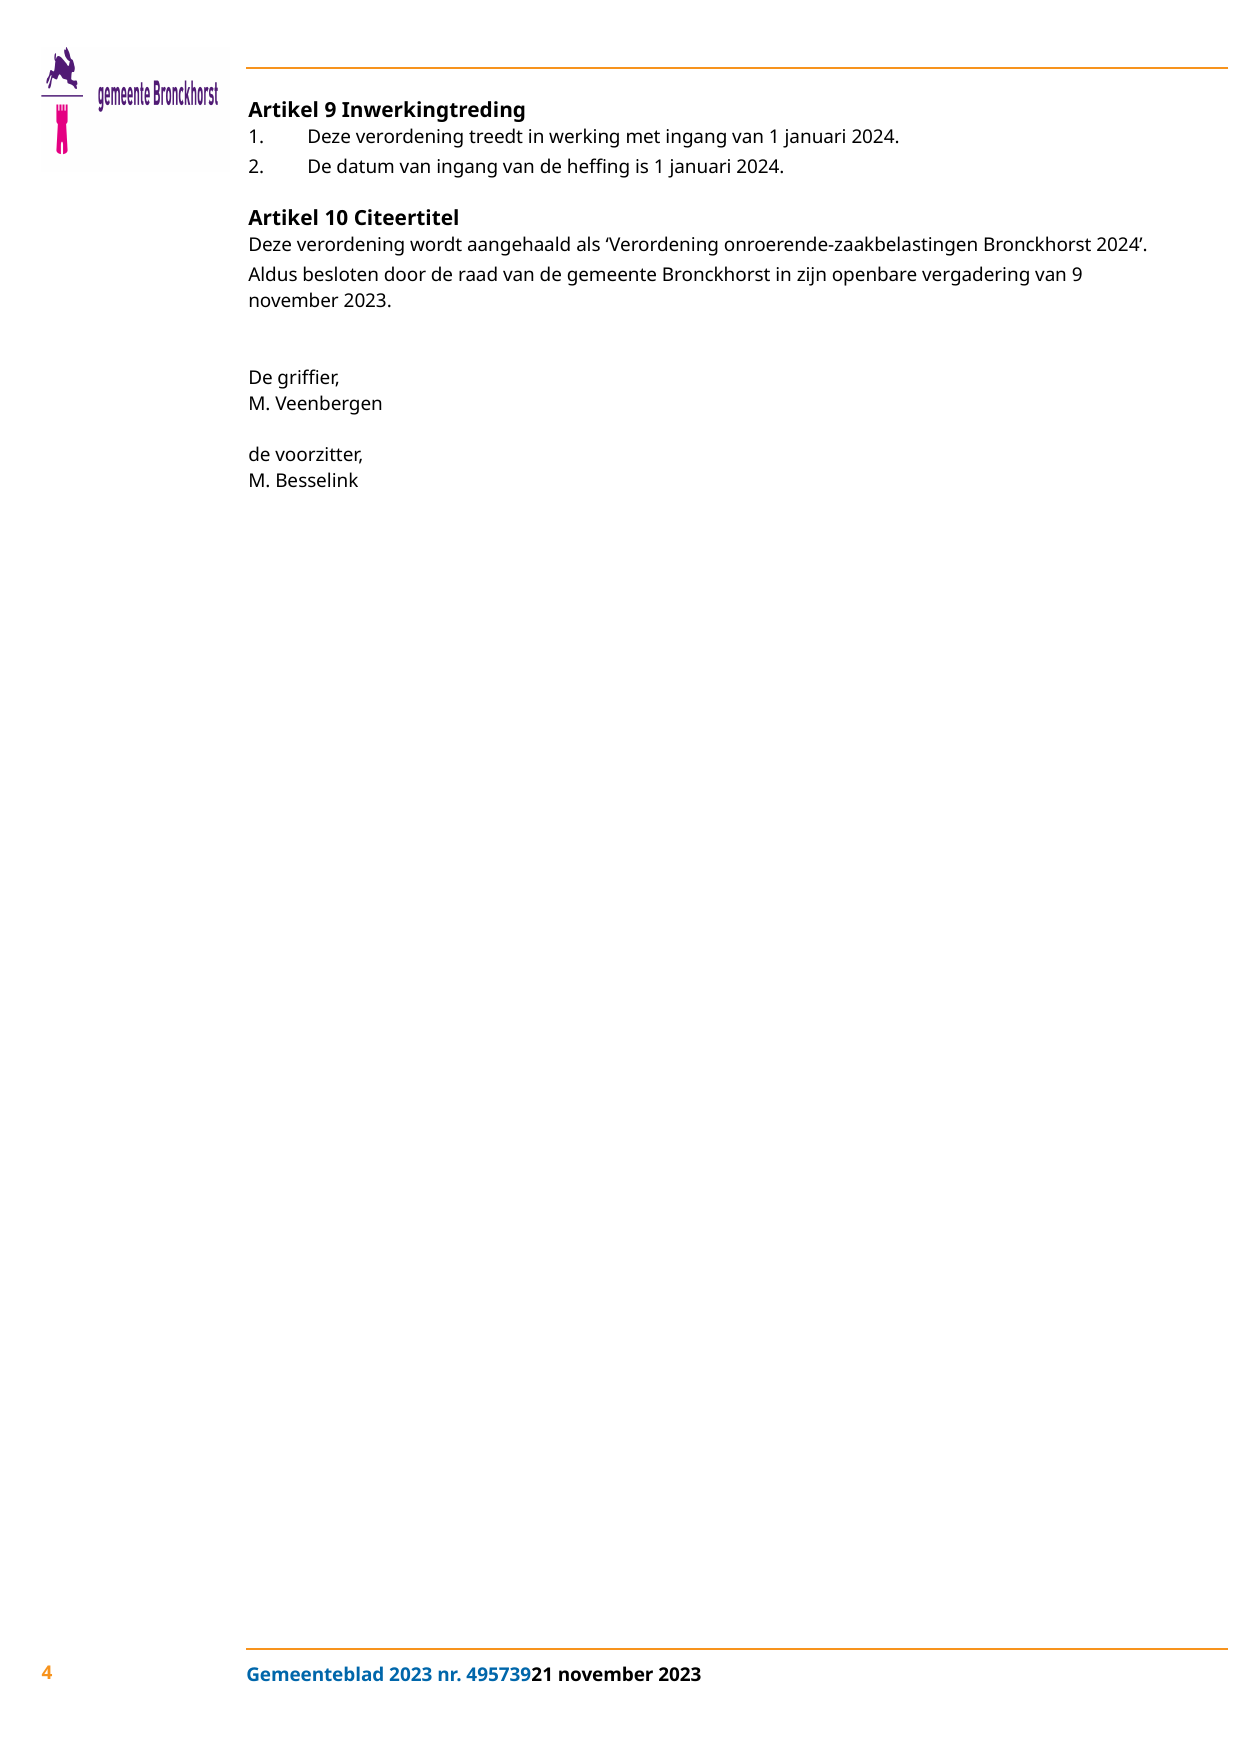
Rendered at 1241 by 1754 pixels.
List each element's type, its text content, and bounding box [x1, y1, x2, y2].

text de voorzitter, [248, 441, 1152, 467]
text De griffier, [248, 364, 1152, 390]
text M. Veenbergen [248, 390, 1152, 416]
text Artikel 10 Citeertitel [248, 203, 1152, 232]
text M. Besselink [248, 467, 1152, 493]
list De datum van ingang van de heffing is 1 januari 2024. [248, 153, 1152, 178]
list Deze verordening treedt in werking met ingang van 1 januari 2024. [248, 123, 1152, 149]
text Aldus besloten door de raad van de gemeente Bronckhorst in zijn openbare vergadering van 9 november 2023. [248, 261, 1152, 313]
text Artikel 9 Inwerkingtreding [248, 95, 1152, 123]
text Deze verordening wordt aangehaald als ‘Verordening onroerende-zaakbelastingen Bronckhorst 2024’. [248, 232, 1152, 257]
picture [41, 47, 231, 172]
